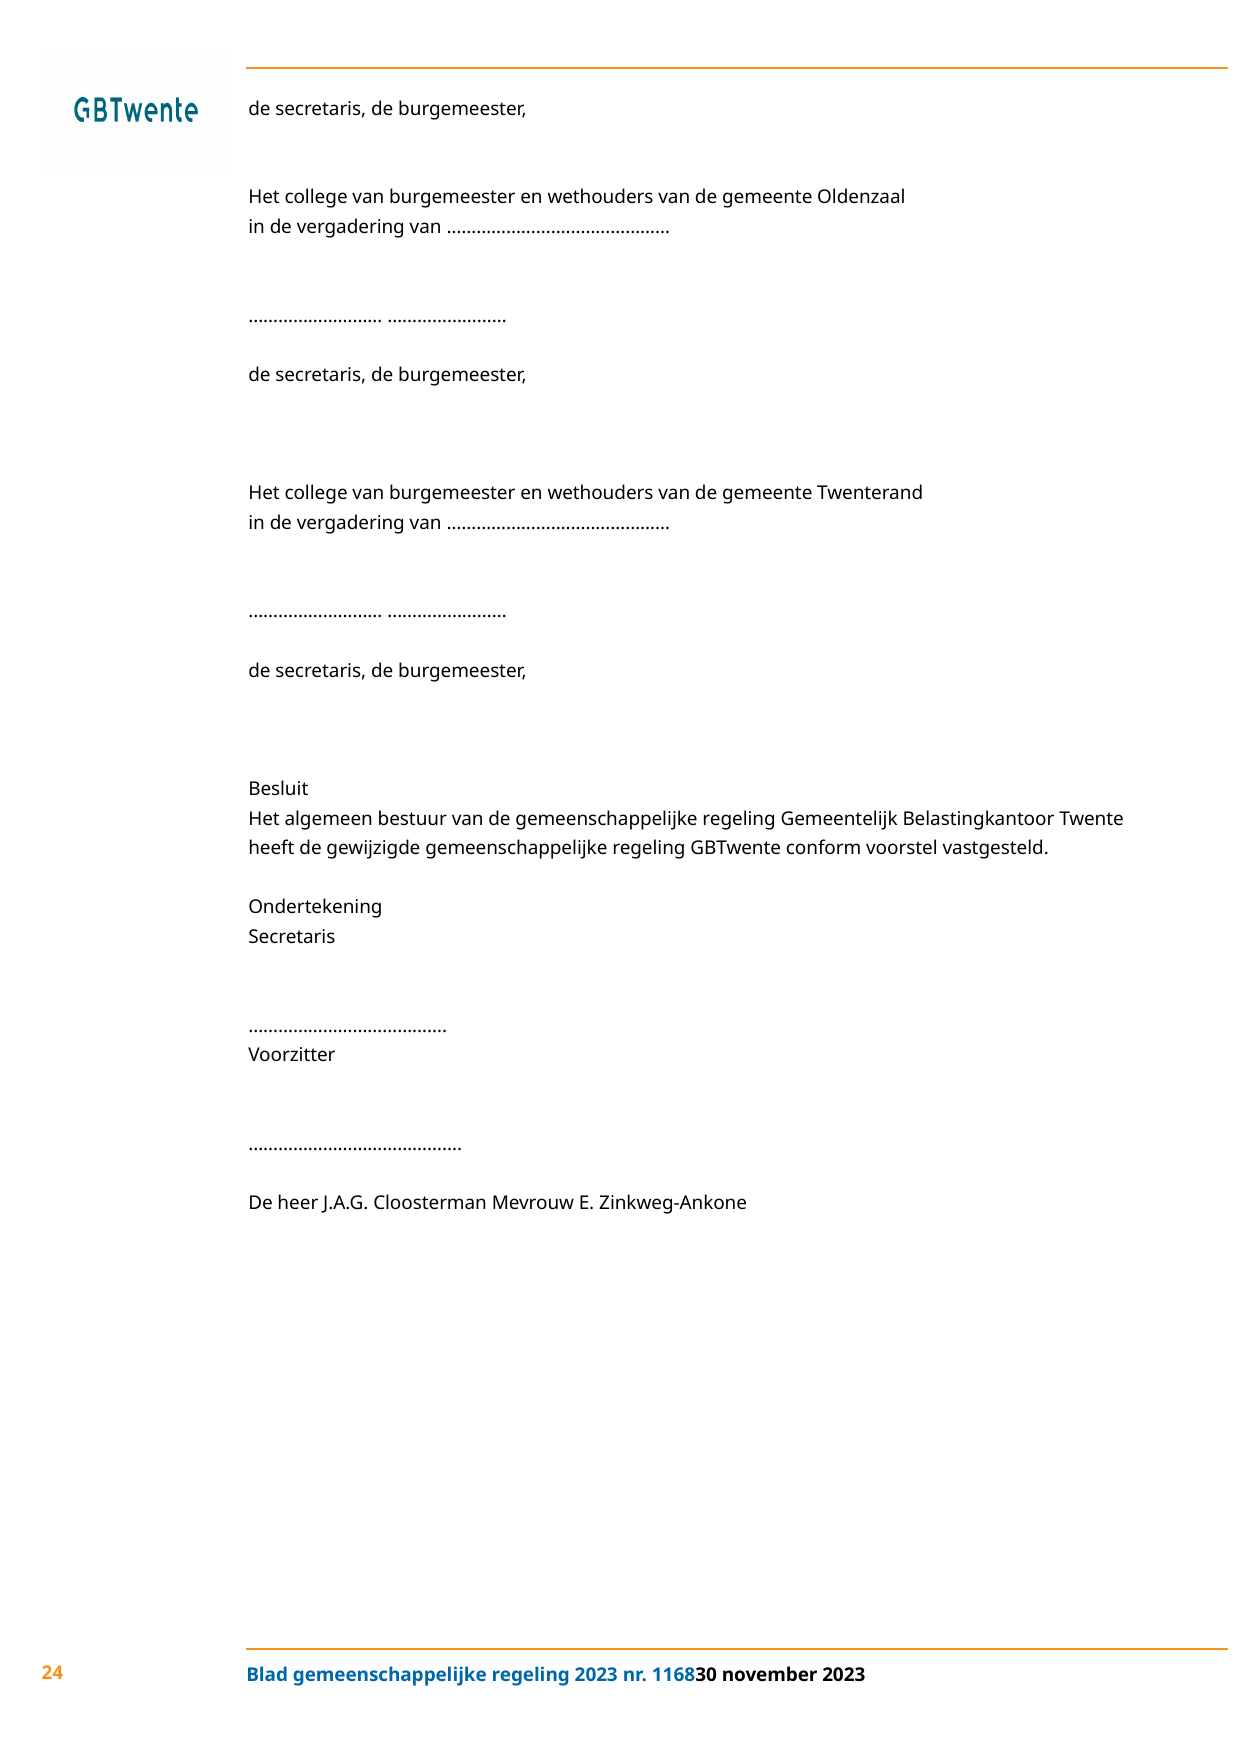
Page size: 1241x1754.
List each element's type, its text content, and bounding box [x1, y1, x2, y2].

text ……………………… …………………… [248, 598, 1152, 623]
text de secretaris, de burgemeester, [248, 95, 1152, 121]
text de secretaris, de burgemeester, [248, 657, 1152, 683]
text Ondertekening [248, 893, 1152, 919]
text Het college van burgemeester en wethouders van de gemeente Oldenzaal [248, 183, 1152, 209]
text …………………………………. [248, 1012, 1152, 1038]
picture [41, 47, 231, 172]
text Voorzitter [248, 1041, 1152, 1067]
text De heer J.A.G. Cloosterman Mevrouw E. Zinkweg-Ankone [248, 1189, 1152, 1215]
text Besluit [248, 775, 1152, 801]
text de secretaris, de burgemeester, [248, 361, 1152, 387]
text Secretaris [248, 923, 1152, 949]
text Het college van burgemeester en wethouders van de gemeente Twenterand [248, 479, 1152, 505]
text Het algemeen bestuur van de gemeenschappelijke regeling Gemeentelijk Belastingkantoor Twente heeft de gewijzigde gemeenschappelijke regeling GBTwente conform voorstel vastgesteld. [248, 805, 1152, 860]
text in de vergadering van ……………………………………… [248, 509, 1152, 535]
text in de vergadering van ……………………………………… [248, 213, 1152, 239]
text ……………………………………. [248, 1130, 1152, 1156]
text ……………………… …………………… [248, 302, 1152, 328]
